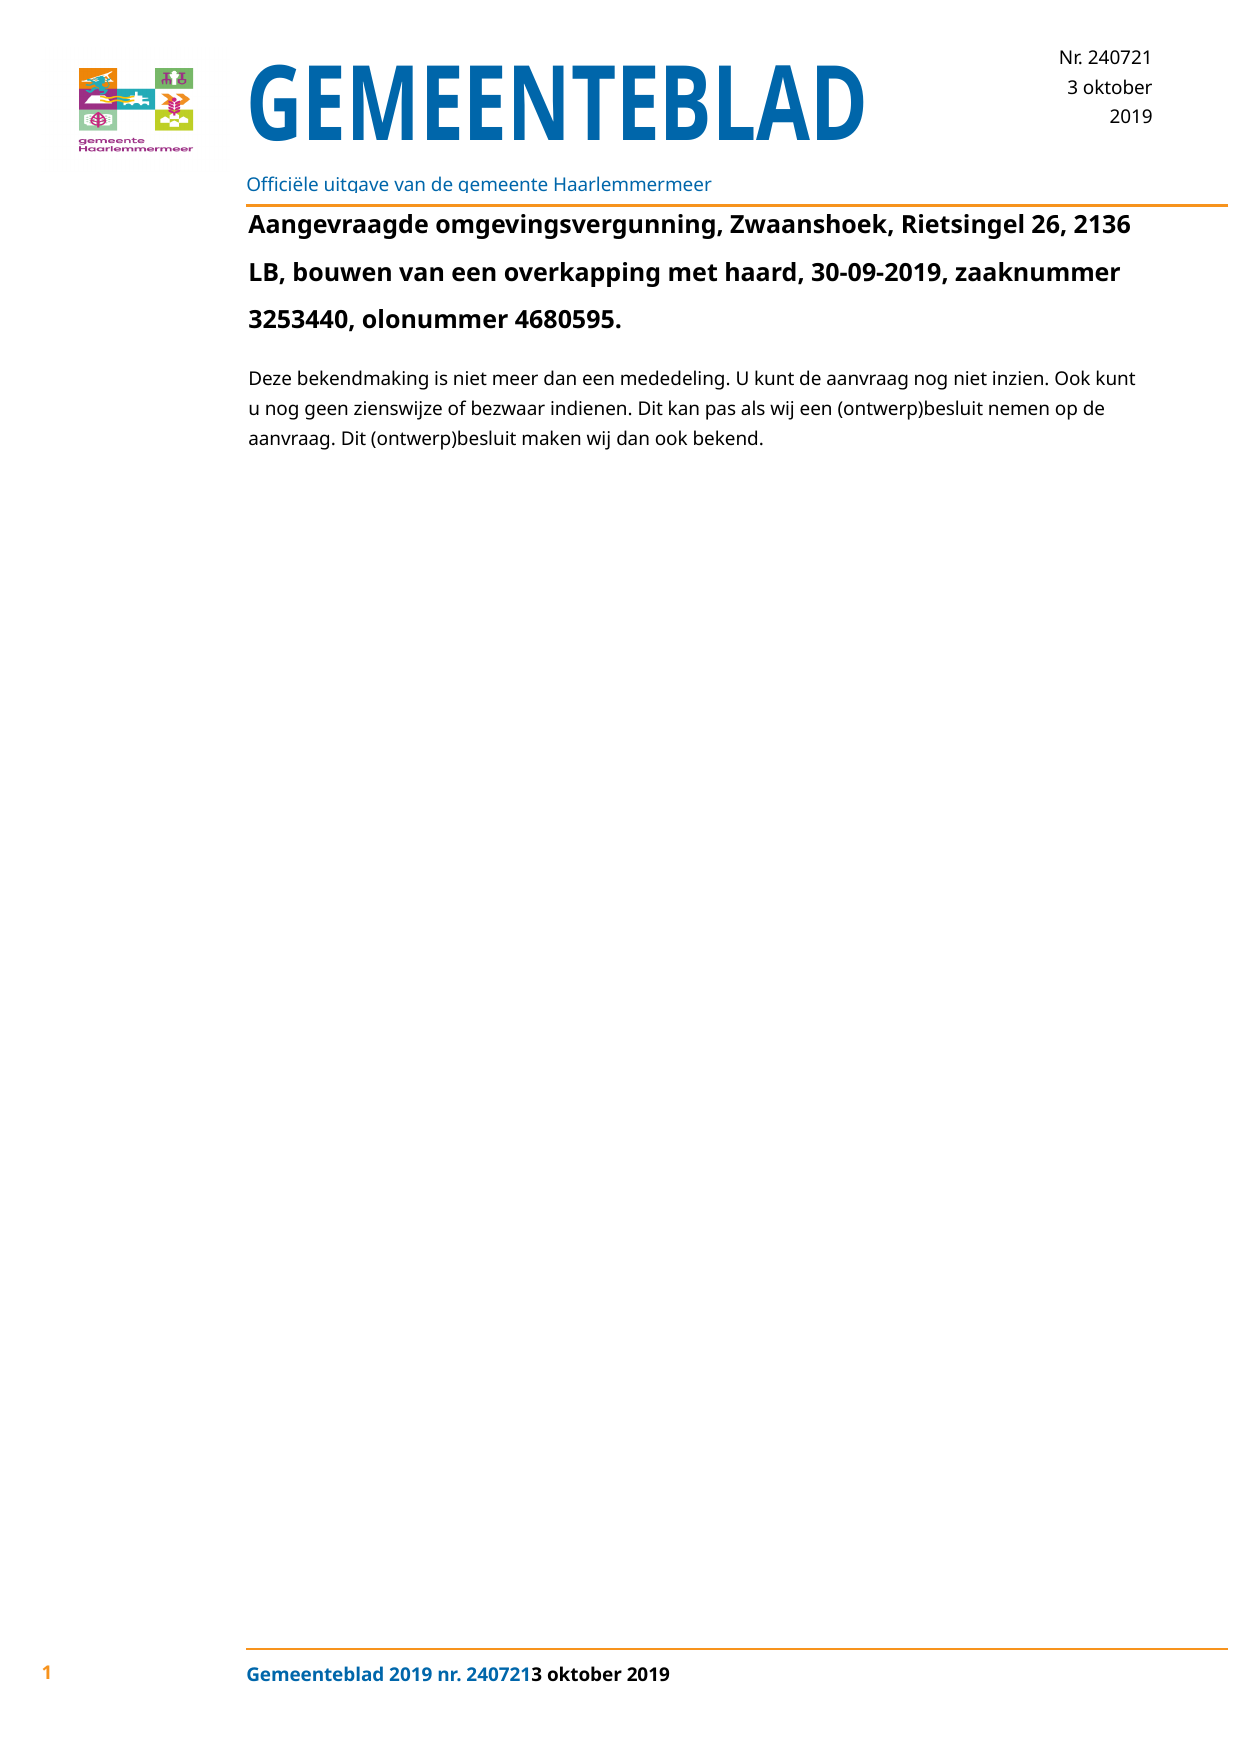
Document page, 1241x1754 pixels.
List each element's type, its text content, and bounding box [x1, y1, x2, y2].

text Deze bekendmaking is niet meer dan een mededeling. U kunt de aanvraag nog niet inzien. Ook kunt u nog geen zienswijze of bezwaar indienen. Dit kan pas als wij een (ontwerp)besluit nemen op de aanvraag. Dit (ontwerp)besluit maken wij dan ook bekend. [248, 366, 1152, 450]
picture [41, 47, 231, 172]
text Aangevraagde omgevingsvergunning, Zwaanshoek, Rietsingel 26, 2136 LB, bouwen van een overkapping met haard, 30-09-2019, zaaknummer 3253440, olonummer 4680595. [248, 207, 1152, 336]
